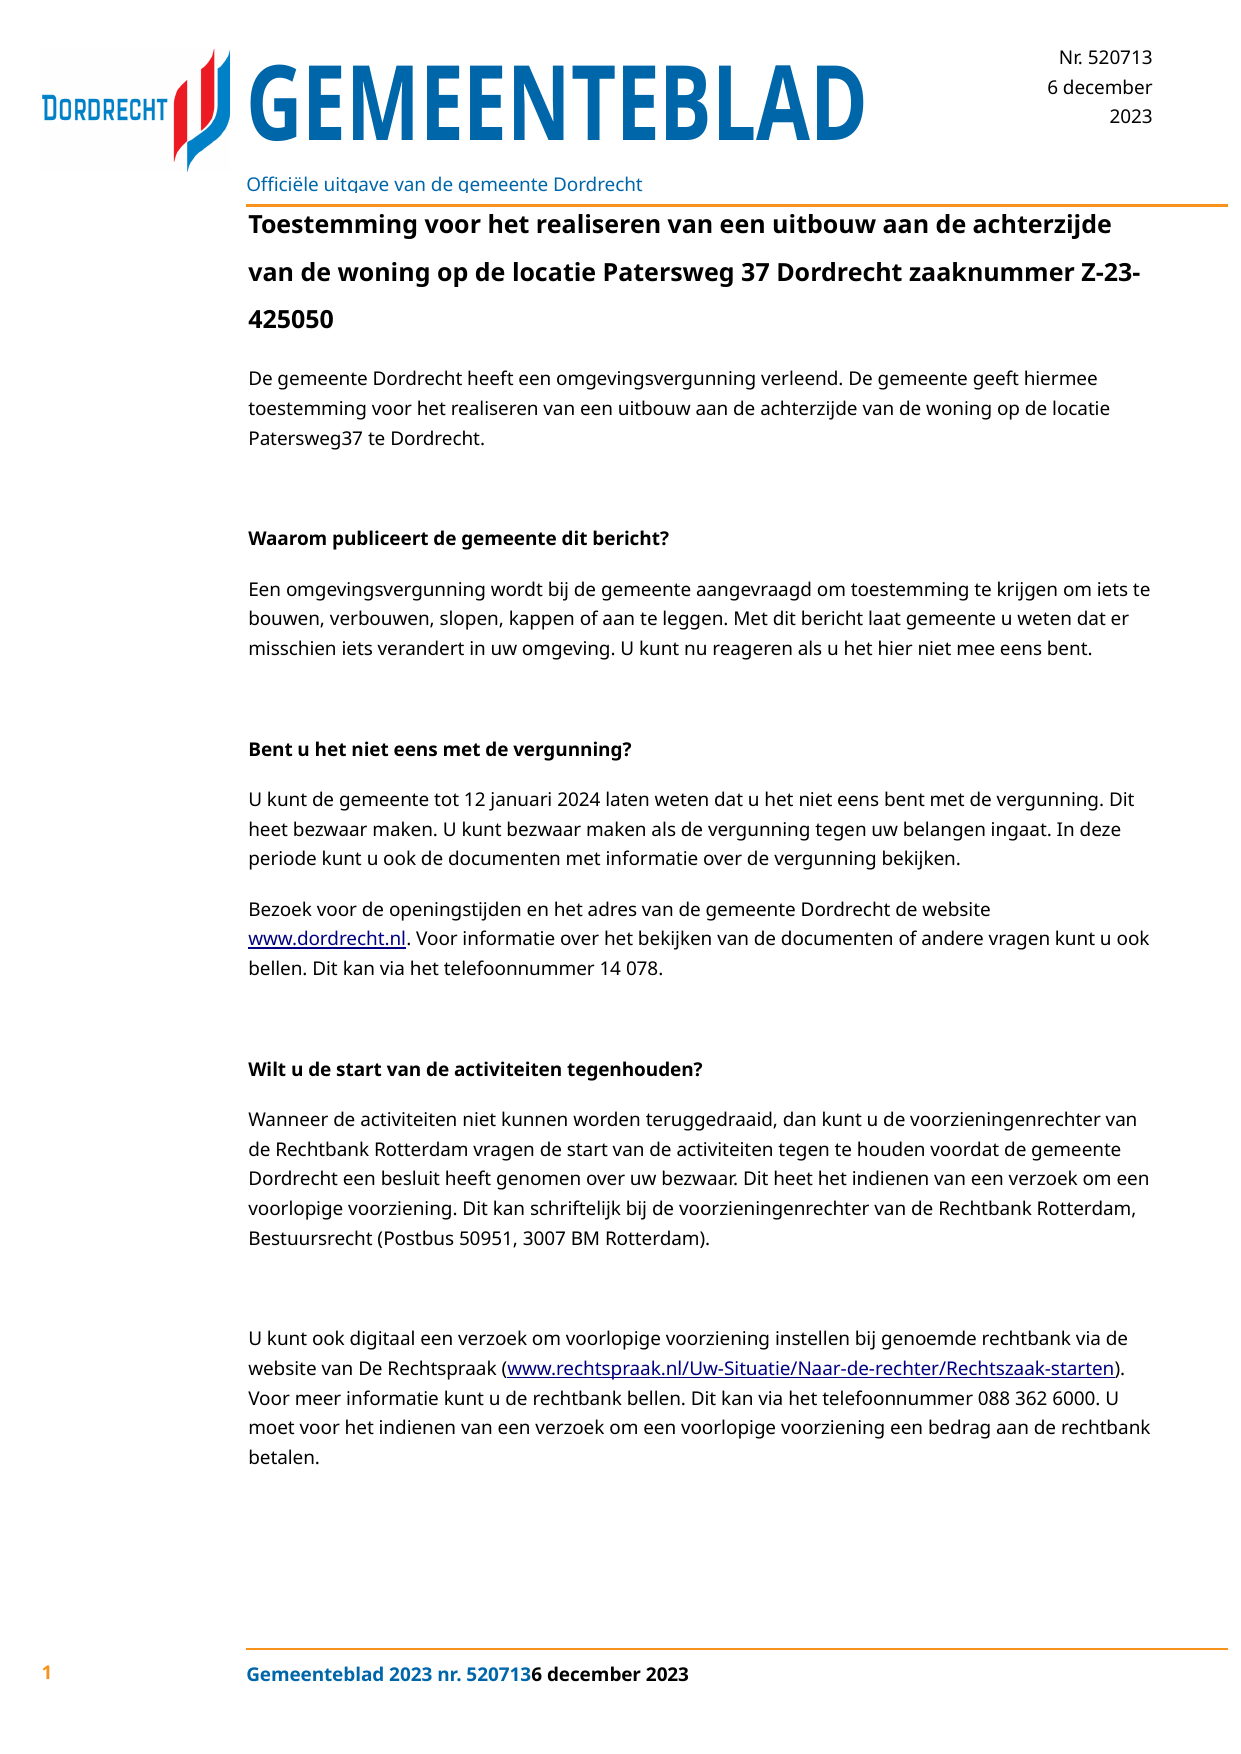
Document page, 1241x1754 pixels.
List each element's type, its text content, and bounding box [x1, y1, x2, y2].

text Waarom publiceert de gemeente dit bericht? [248, 526, 1152, 551]
text Wanneer de activiteiten niet kunnen worden teruggedraaid, dan kunt u de voorzieningenrechter van de Rechtbank Rotterdam vragen de start van de activiteiten tegen te houden voordat de gemeente Dordrecht een besluit heeft genomen over uw bezwaar. Dit heet het indienen van een verzoek om een voorlopige voorziening. Dit kan schriftelijk bij de voorzieningenrechter van de Rechtbank Rotterdam, Bestuursrecht (Postbus 50951, 3007 BM Rotterdam). [248, 1106, 1152, 1250]
text Wilt u de start van de activiteiten tegenhouden? [248, 1056, 1152, 1082]
picture [41, 47, 231, 172]
text Een omgevingsvergunning wordt bij de gemeente aangevraagd om toestemming te krijgen om iets te bouwen, verbouwen, slopen, kappen of aan te leggen. Met dit bericht laat gemeente u weten dat er misschien iets verandert in uw omgeving. U kunt nu reageren als u het hier niet mee eens bent. [248, 576, 1152, 661]
text U kunt ook digitaal een verzoek om voorlopige voorziening instellen bij genoemde rechtbank via de website van De Rechtspraak (www.rechtspraak.nl/Uw-Situatie/Naar-de-rechter/Rechtszaak-starten). Voor meer informatie kunt u de rechtbank bellen. Dit kan via het telefoonnummer 088 362 6000. U moet voor het indienen van een verzoek om een voorlopige voorziening een bedrag aan de rechtbank betalen. [248, 1326, 1152, 1469]
text De gemeente Dordrecht heeft een omgevingsvergunning verleend. De gemeente geeft hiermee toestemming voor het realiseren van een uitbouw aan de achterzijde van de woning op de locatie Patersweg37 te Dordrecht. [248, 366, 1152, 450]
text Bent u het niet eens met de vergunning? [248, 736, 1152, 762]
text U kunt de gemeente tot 12 januari 2024 laten weten dat u het niet eens bent met de vergunning. Dit heet bezwaar maken. U kunt bezwaar maken als de vergunning tegen uw belangen ingaat. In deze periode kunt u ook de documenten met informatie over de vergunning bekijken. [248, 786, 1152, 871]
text Bezoek voor de openingstijden en het adres van de gemeente Dordrecht de website www.dordrecht.nl. Voor informatie over het bekijken van de documenten of andere vragen kunt u ook bellen. Dit kan via het telefoonnummer 14 078. [248, 896, 1152, 981]
text Toestemming voor het realiseren van een uitbouw aan de achterzijde van de woning op de locatie Patersweg 37 Dordrecht zaaknummer Z-23-425050 [248, 207, 1152, 336]
